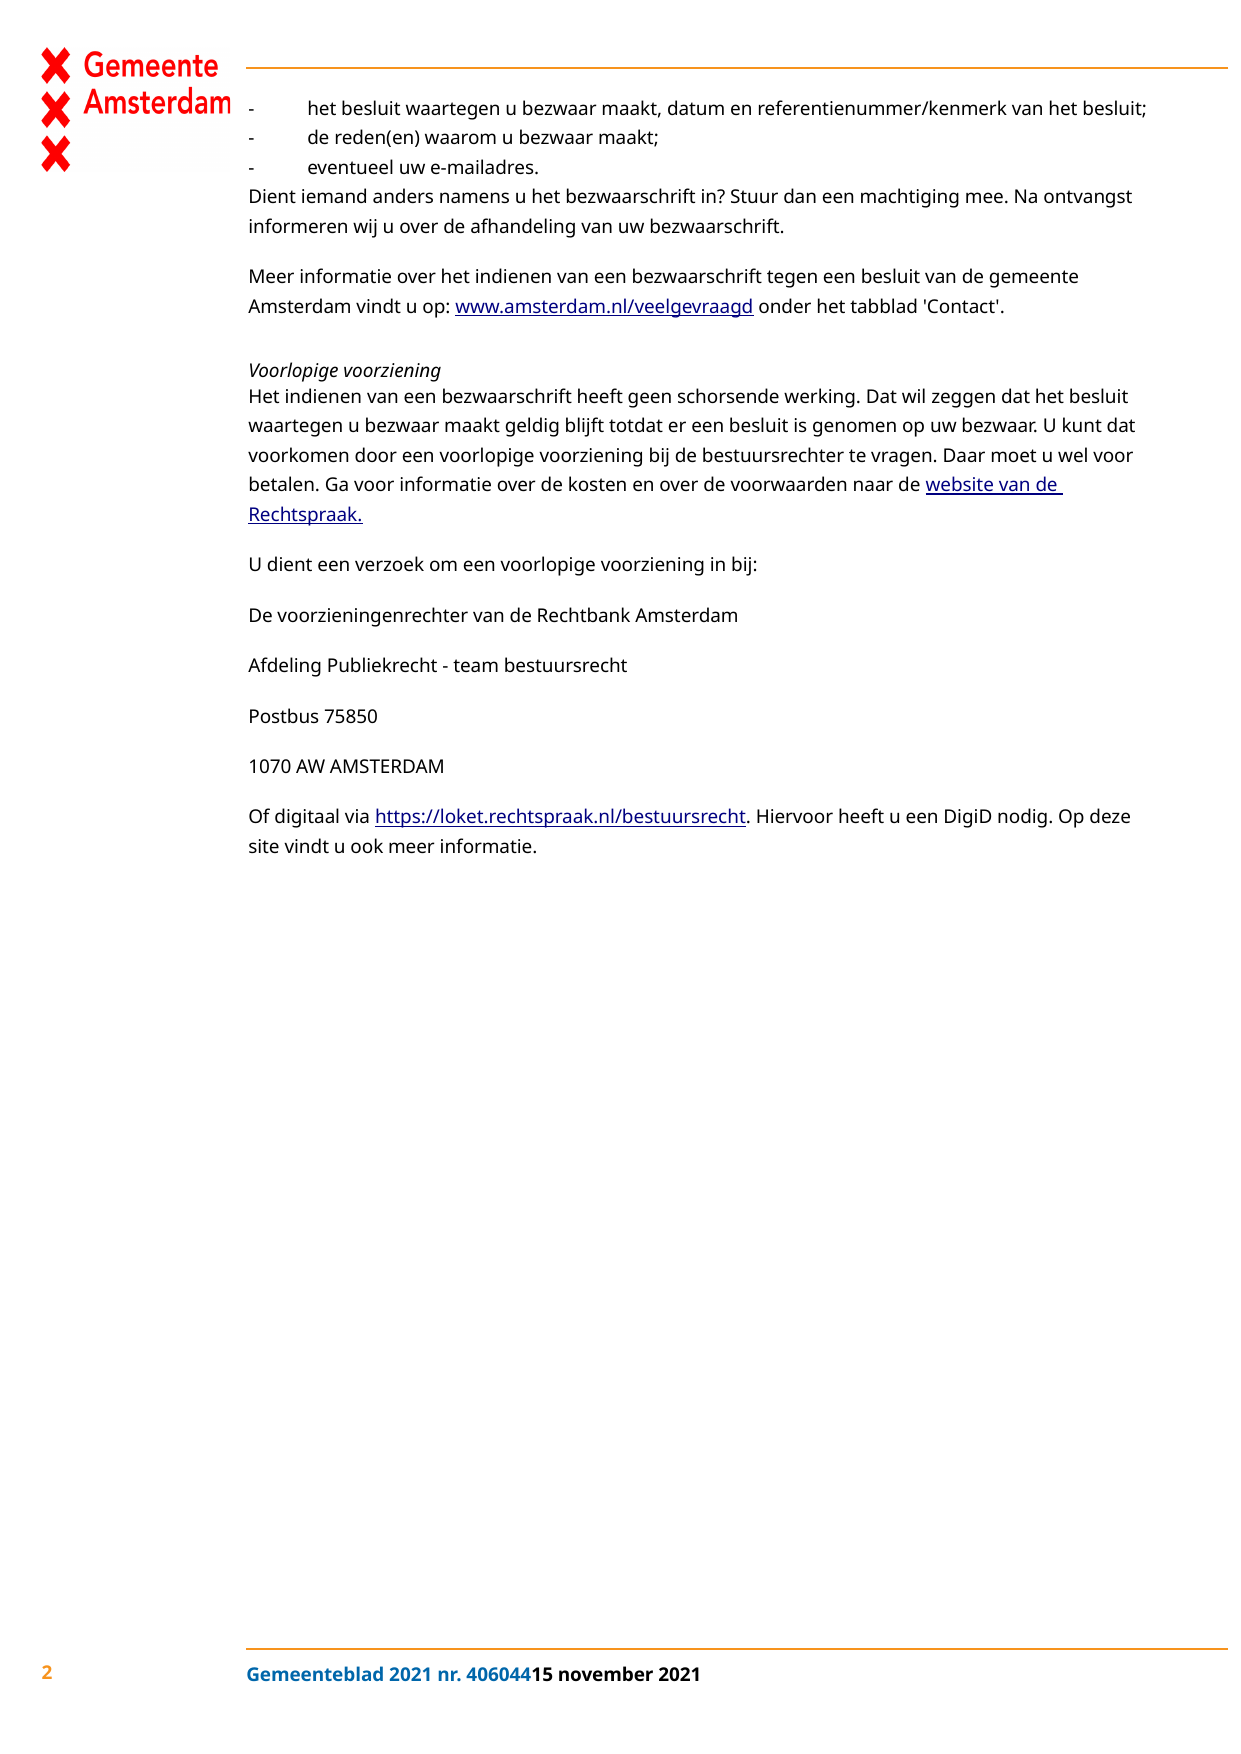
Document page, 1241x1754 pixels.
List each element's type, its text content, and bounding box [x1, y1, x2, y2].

text Of digitaal via https://loket.rechtspraak.nl/bestuursrecht. Hiervoor heeft u een DigiD nodig. Op deze site vindt u ook meer informatie. [248, 804, 1152, 859]
text U dient een verzoek om een voorlopige voorziening in bij: [248, 552, 1152, 577]
list het besluit waartegen u bezwaar maakt, datum en referentienummer/kenmerk van het besluit; [248, 95, 1152, 121]
list de reden(en) waarom u bezwaar maakt; [248, 124, 1152, 150]
text Dient iemand anders namens u het bezwaarschrift in? Stuur dan een machtiging mee. Na ontvangst informeren wij u over de afhandeling van uw bezwaarschrift. [248, 183, 1152, 239]
text 1070 AW AMSTERDAM [248, 753, 1152, 779]
text Het indienen van een bezwaarschrift heeft geen schorsende werking. Dat wil zeggen dat het besluit waartegen u bezwaar maakt geldig blijft totdat er een besluit is genomen op uw bezwaar. U kunt dat voorkomen door een voorlopige voorziening bij de bestuursrechter te vragen. Daar moet u wel voor betalen. Ga voor informatie over de kosten en over de voorwaarden naar de website van de Rechtspraak. [248, 383, 1152, 527]
picture [41, 47, 231, 172]
text Voorlopige voorziening [248, 357, 1152, 383]
text Meer informatie over het indienen van een bezwaarschrift tegen een besluit van de gemeente Amsterdam vindt u op: www.amsterdam.nl/veelgevraagd onder het tabblad 'Contact'. [248, 263, 1152, 319]
list eventueel uw e-mailadres. [248, 154, 1152, 180]
text Afdeling Publiekrecht - team bestuursrecht [248, 652, 1152, 678]
text De voorzieningenrechter van de Rechtbank Amsterdam [248, 602, 1152, 628]
text Postbus 75850 [248, 703, 1152, 728]
